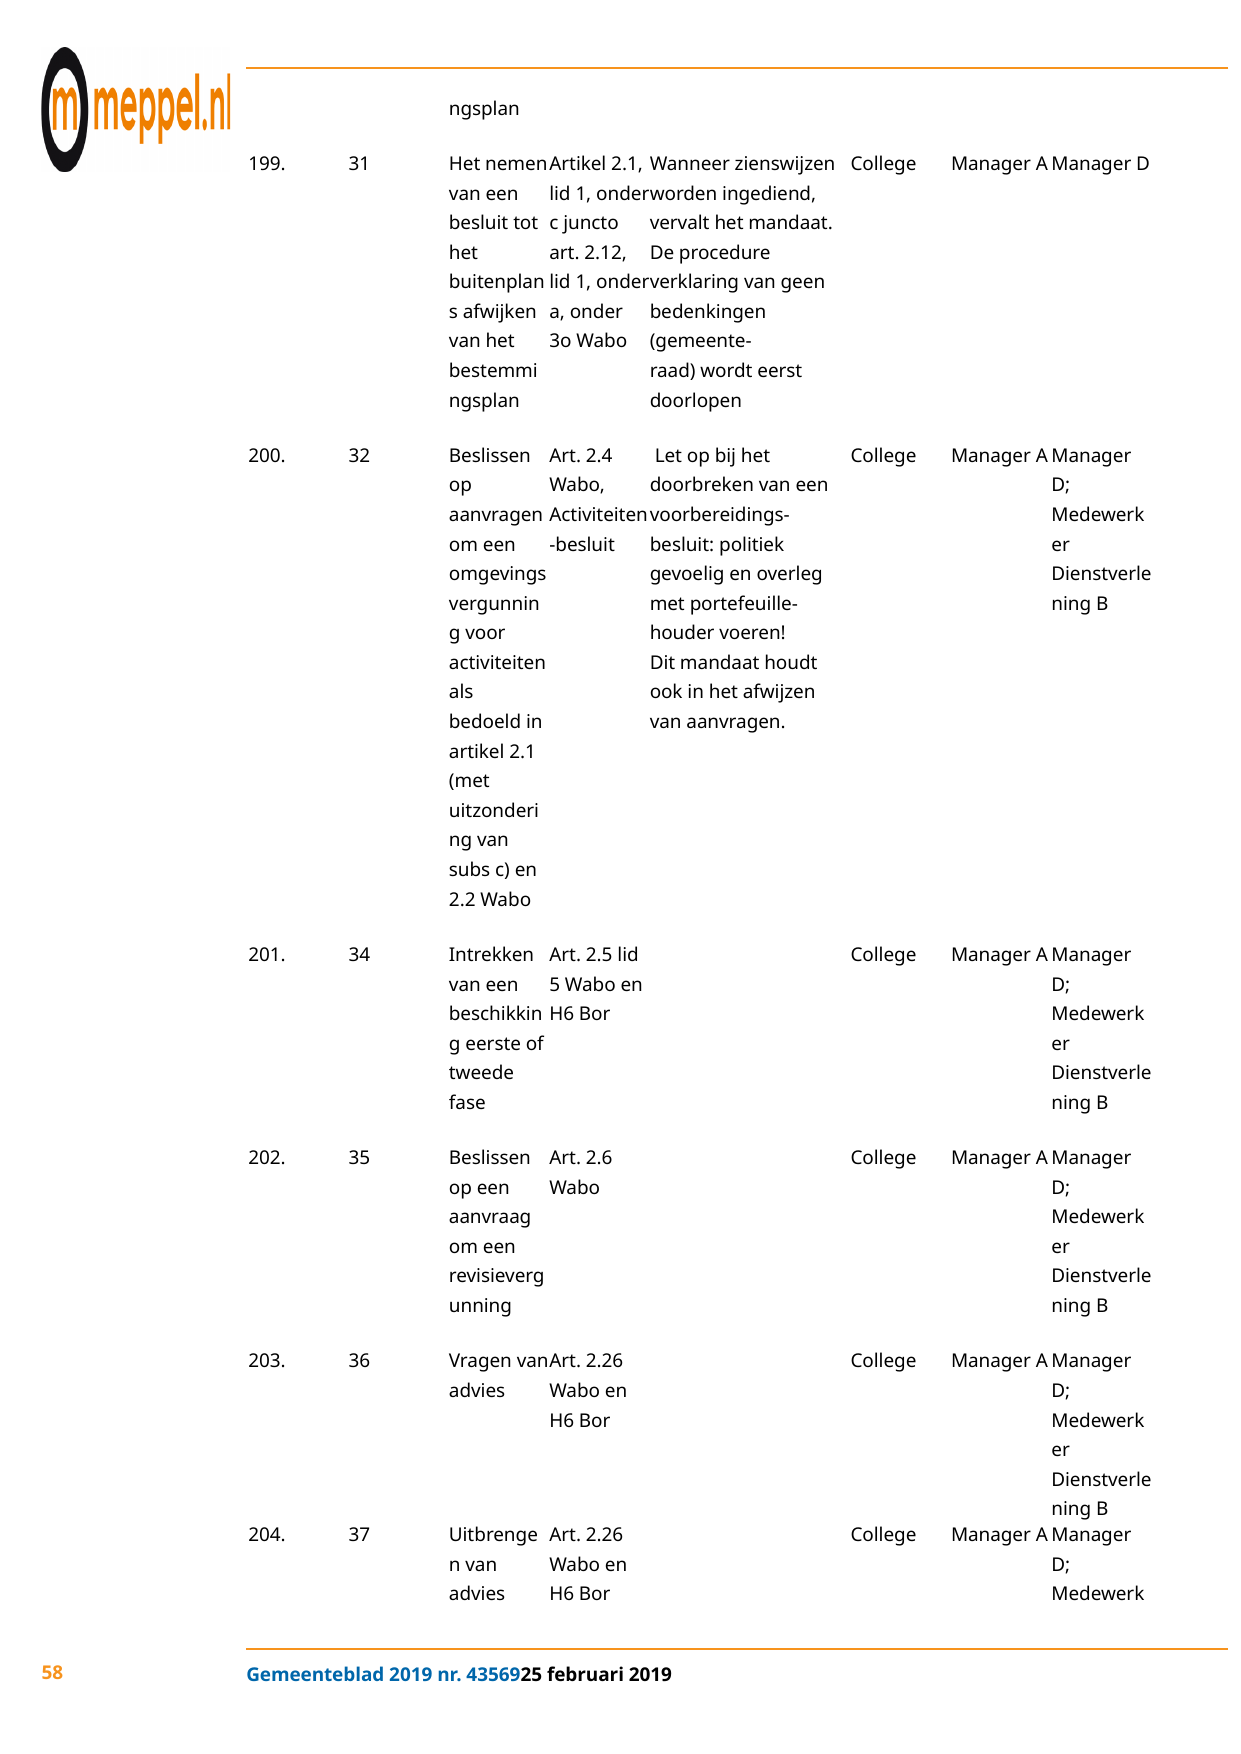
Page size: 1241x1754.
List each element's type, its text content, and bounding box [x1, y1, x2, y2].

table_cell 204. [248, 1521, 348, 1606]
table_cell Manager D; Medewerker Dienstverlening B [1051, 1348, 1152, 1521]
table_cell 37 [348, 1521, 449, 1606]
table_cell [1051, 95, 1152, 150]
table_cell Manager A [951, 1348, 1051, 1521]
table_cell Artikel 2.1, lid 1, onder c juncto art. 2.12, lid 1, onder a, onder 3o Wabo [549, 150, 649, 442]
table_cell Vragen van advies [449, 1348, 549, 1521]
table_cell [348, 95, 449, 150]
table_cell Het nemen van een besluit tot het buitenplans afwijken van het bestemmingsplan [449, 150, 549, 442]
table_cell Manager A [951, 1521, 1051, 1606]
table_cell Manager A [951, 150, 1051, 442]
table_cell [850, 95, 951, 150]
table_cell [549, 95, 649, 150]
table_cell Manager D; Medewerker Dienstverlening B [1051, 1144, 1152, 1348]
table_cell Art. 2.4 Wabo, Activiteiten-besluit [549, 442, 649, 941]
table_cell Manager D; Medewerker Dienstverlening B [1051, 442, 1152, 941]
table_cell Manager A [951, 1144, 1051, 1348]
table_cell Wanneer zienswijzen worden ingediend, vervalt het mandaat. De procedure verklaring van geen bedenkingen (gemeente- raad) wordt eerst doorlopen [650, 150, 850, 442]
table_cell Beslissen op een aanvraag om een revisievergunning [449, 1144, 549, 1348]
table_cell Manager A [951, 941, 1051, 1144]
table_cell Intrekken van een beschikking eerste of tweede fase [449, 941, 549, 1144]
table_cell Beslissen op aanvragen om een omgevingsvergunning voor activiteiten als bedoeld in artikel 2.1 (met uitzondering van subs c) en 2.2 Wabo [449, 442, 549, 941]
table_cell Manager D; Medewerk [1051, 1521, 1152, 1606]
table_cell [650, 95, 850, 150]
table_cell 203. [248, 1348, 348, 1521]
table_cell [650, 1348, 850, 1521]
table_cell [951, 95, 1051, 150]
table_cell College [850, 442, 951, 941]
table_cell 34 [348, 941, 449, 1144]
table_cell [650, 1144, 850, 1348]
table_cell [650, 1521, 850, 1606]
table_cell College [850, 941, 951, 1144]
table_cell 31 [348, 150, 449, 442]
table_cell Uitbrengen van advies [449, 1521, 549, 1606]
table_cell 202. [248, 1144, 348, 1348]
table_cell College [850, 1521, 951, 1606]
table_cell 36 [348, 1348, 449, 1521]
table_cell Art. 2.26 Wabo en H6 Bor [549, 1521, 649, 1606]
table_cell [650, 941, 850, 1144]
table_cell Art. 2.5 lid 5 Wabo en H6 Bor [549, 941, 649, 1144]
table_cell 32 [348, 442, 449, 941]
table_cell 199. [248, 150, 348, 442]
table_cell Art. 2.26 Wabo en H6 Bor [549, 1348, 649, 1521]
table_cell College [850, 1144, 951, 1348]
table_cell 201. [248, 941, 348, 1144]
table_cell Manager D; Medewerker Dienstverlening B [1051, 941, 1152, 1144]
table_cell Manager A [951, 442, 1051, 941]
table_cell [248, 95, 348, 150]
table_cell 200. [248, 442, 348, 941]
table_cell Manager D [1051, 150, 1152, 442]
table_cell Art. 2.6 Wabo [549, 1144, 649, 1348]
table_cell 35 [348, 1144, 449, 1348]
table_cell Let op bij het doorbreken van een voorbereidings-besluit: politiek gevoelig en overleg met portefeuille-houder voeren! Dit mandaat houdt ook in het afwijzen van aanvragen. [650, 442, 850, 941]
table_cell College [850, 150, 951, 442]
table_cell ngsplan [449, 95, 549, 150]
picture [41, 47, 231, 172]
table_cell College [850, 1348, 951, 1521]
